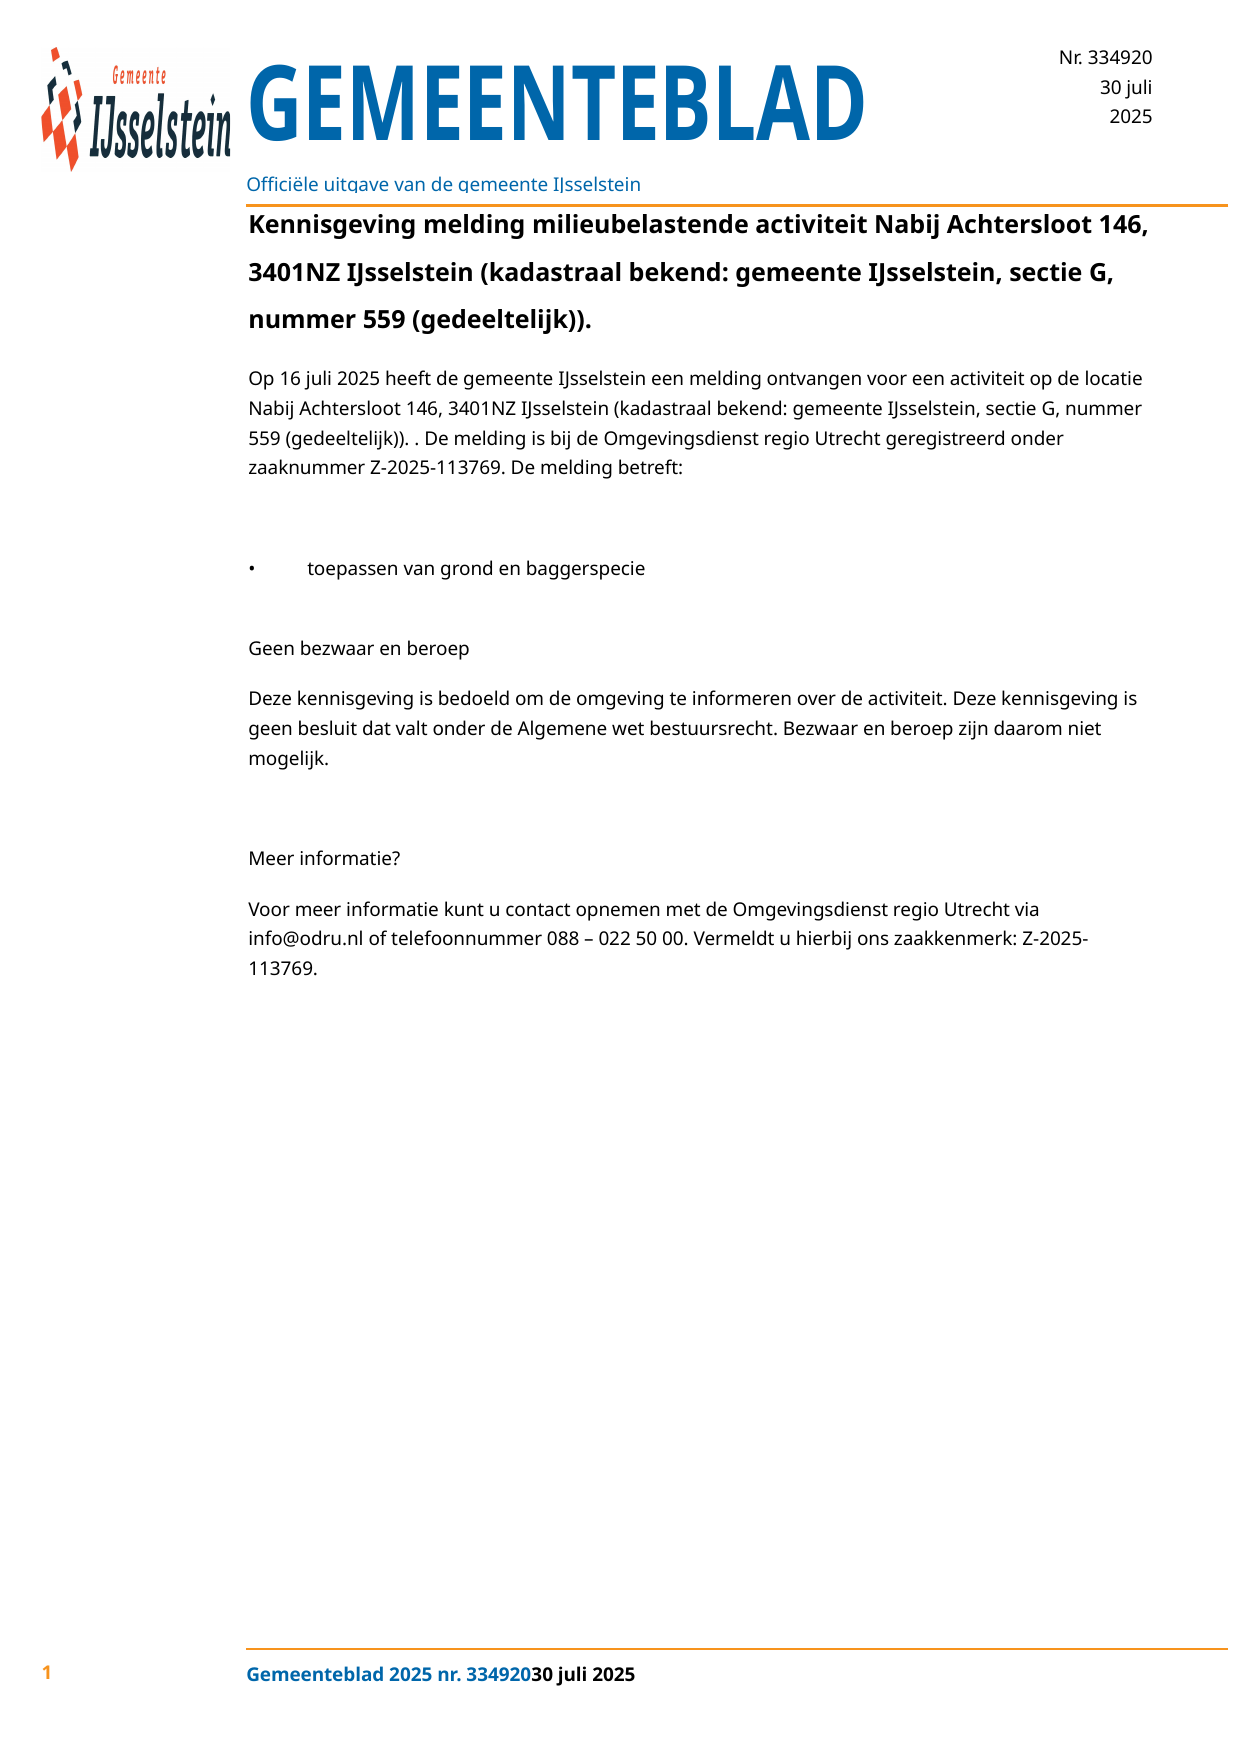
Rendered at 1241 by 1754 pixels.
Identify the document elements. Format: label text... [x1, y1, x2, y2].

list toepassen van grond en baggerspecie [248, 555, 1152, 581]
text Op 16 juli 2025 heeft de gemeente IJsselstein een melding ontvangen voor een activiteit op de locatie Nabij Achtersloot 146, 3401NZ IJsselstein (kadastraal bekend: gemeente IJsselstein, sectie G, nummer 559 (gedeeltelijk)). . De melding is bij de Omgevingsdienst regio Utrecht geregistreerd onder zaaknummer Z-2025-113769. De melding betreft: [248, 366, 1152, 480]
text Meer informatie? [248, 846, 1152, 871]
text Deze kennisgeving is bedoeld om de omgeving te informeren over de activiteit. Deze kennisgeving is geen besluit dat valt onder de Algemene wet bestuursrecht. Bezwaar en beroep zijn daarom niet mogelijk. [248, 686, 1152, 770]
text Geen bezwaar en beroep [248, 635, 1152, 661]
picture [41, 47, 231, 172]
text Kennisgeving melding milieubelastende activiteit Nabij Achtersloot 146, 3401NZ IJsselstein (kadastraal bekend: gemeente IJsselstein, sectie G, nummer 559 (gedeeltelijk)). [248, 207, 1152, 336]
text Voor meer informatie kunt u contact opnemen met de Omgevingsdienst regio Utrecht via info@odru.nl of telefoonnummer 088 – 022 50 00. Vermeldt u hierbij ons zaakkenmerk: Z-2025-113769. [248, 896, 1152, 981]
